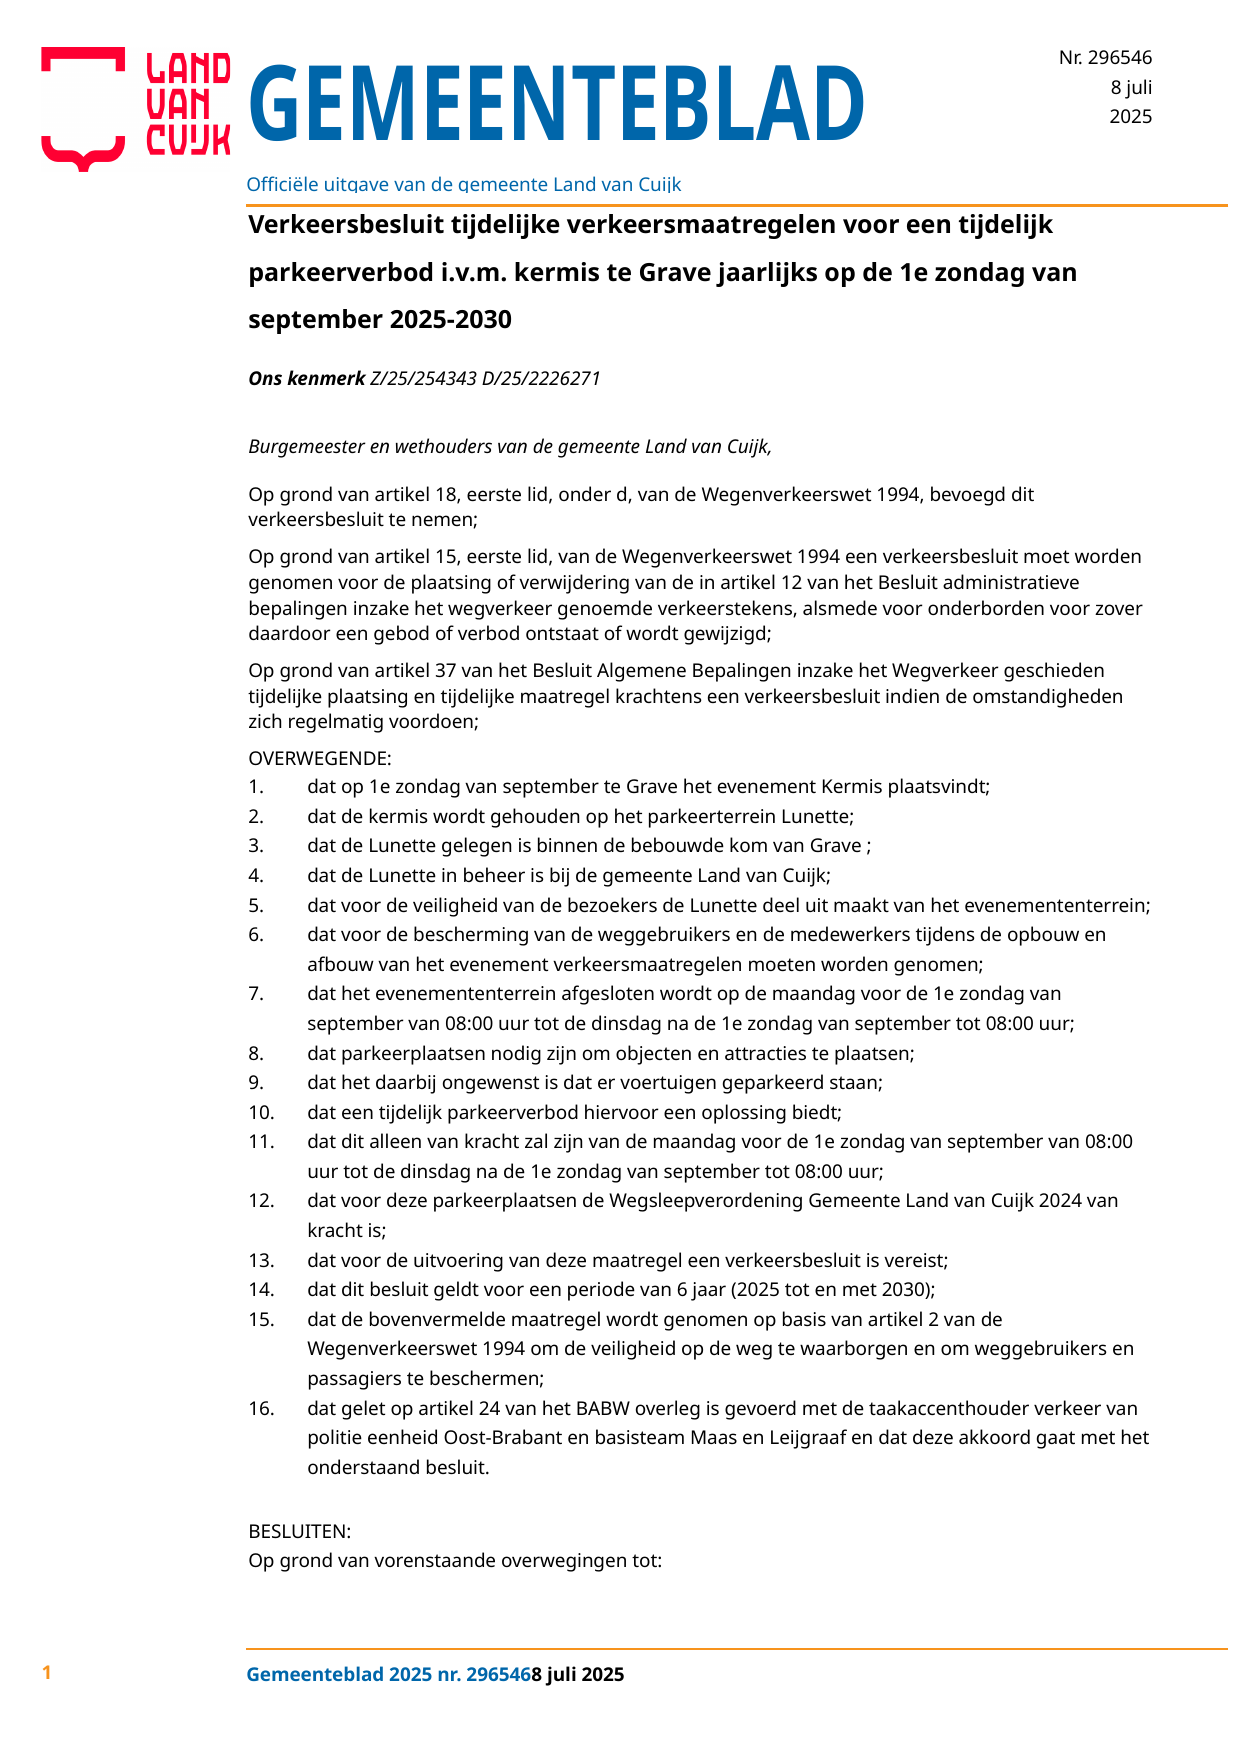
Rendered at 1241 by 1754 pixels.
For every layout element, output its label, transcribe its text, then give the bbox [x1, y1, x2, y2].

list dat parkeerplaatsen nodig zijn om objecten en attracties te plaatsen; [248, 1040, 1152, 1066]
list dat op 1e zondag van september te Grave het evenement Kermis plaatsvindt; [248, 773, 1152, 799]
list dat voor deze parkeerplaatsen de Wegsleepverordening Gemeente Land van Cuijk 2024 van kracht is; [248, 1188, 1152, 1243]
list dat voor de bescherming van de weggebruikers en de medewerkers tijdens de opbouw en afbouw van het evenement verkeersmaatregelen moeten worden genomen; [248, 921, 1152, 977]
list dat de Lunette gelegen is binnen de bebouwde kom van Grave ; [248, 833, 1152, 858]
text OVERWEGENDE: [248, 745, 1152, 771]
list dat dit besluit geldt voor een periode van 6 jaar (2025 tot en met 2030); [248, 1276, 1152, 1302]
list dat de kermis wordt gehouden op het parkeerterrein Lunette; [248, 803, 1152, 829]
text Op grond van artikel 15, eerste lid, van de Wegenverkeerswet 1994 een verkeersbesluit moet worden genomen voor de plaatsing of verwijdering van de in artikel 12 van het Besluit administratieve bepalingen inzake het wegverkeer genoemde verkeerstekens, alsmede voor onderborden voor zover daardoor een gebod of verbod ontstaat of wordt gewijzigd; [248, 543, 1152, 646]
list dat voor de veiligheid van de bezoekers de Lunette deel uit maakt van het evenemententerrein; [248, 892, 1152, 918]
text Burgemeester en wethouders van de gemeente Land van Cuijk, [248, 433, 1152, 459]
picture [41, 47, 231, 172]
list dat de Lunette in beheer is bij de gemeente Land van Cuijk; [248, 862, 1152, 888]
text Op grond van vorenstaande overwegingen tot: [248, 1547, 1152, 1573]
list dat het evenemententerrein afgesloten wordt op de maandag voor de 1e zondag van september van 08:00 uur tot de dinsdag na de 1e zondag van september tot 08:00 uur; [248, 981, 1152, 1036]
list dat gelet op artikel 24 van het BABW overleg is gevoerd met de taakaccenthouder verkeer van politie eenheid Oost-Brabant en basisteam Maas en Leijgraaf en dat deze akkoord gaat met het onderstaand besluit. [248, 1395, 1152, 1480]
text Ons kenmerk Z/25/254343 D/25/2226271 [248, 366, 1152, 391]
text Op grond van artikel 18, eerste lid, onder d, van de Wegenverkeerswet 1994, bevoegd dit verkeersbesluit te nemen; [248, 481, 1152, 532]
text BESLUITEN: [248, 1518, 1152, 1544]
text Verkeersbesluit tijdelijke verkeersmaatregelen voor een tijdelijk parkeerverbod i.v.m. kermis te Grave jaarlijks op de 1e zondag van september 2025-2030 [248, 207, 1152, 336]
text Op grond van artikel 37 van het Besluit Algemene Bepalingen inzake het Wegverkeer geschieden tijdelijke plaatsing en tijdelijke maatregel krachtens een verkeersbesluit indien de omstandigheden zich regelmatig voordoen; [248, 657, 1152, 734]
list dat de bovenvermelde maatregel wordt genomen op basis van artikel 2 van de Wegenverkeerswet 1994 om de veiligheid op de weg te waarborgen en om weggebruikers en passagiers te beschermen; [248, 1306, 1152, 1391]
list dat het daarbij ongewenst is dat er voertuigen geparkeerd staan; [248, 1069, 1152, 1095]
list dat dit alleen van kracht zal zijn van de maandag voor de 1e zondag van september van 08:00 uur tot de dinsdag na de 1e zondag van september tot 08:00 uur; [248, 1128, 1152, 1184]
list dat een tijdelijk parkeerverbod hiervoor een oplossing biedt; [248, 1099, 1152, 1125]
list dat voor de uitvoering van deze maatregel een verkeersbesluit is vereist; [248, 1247, 1152, 1273]
